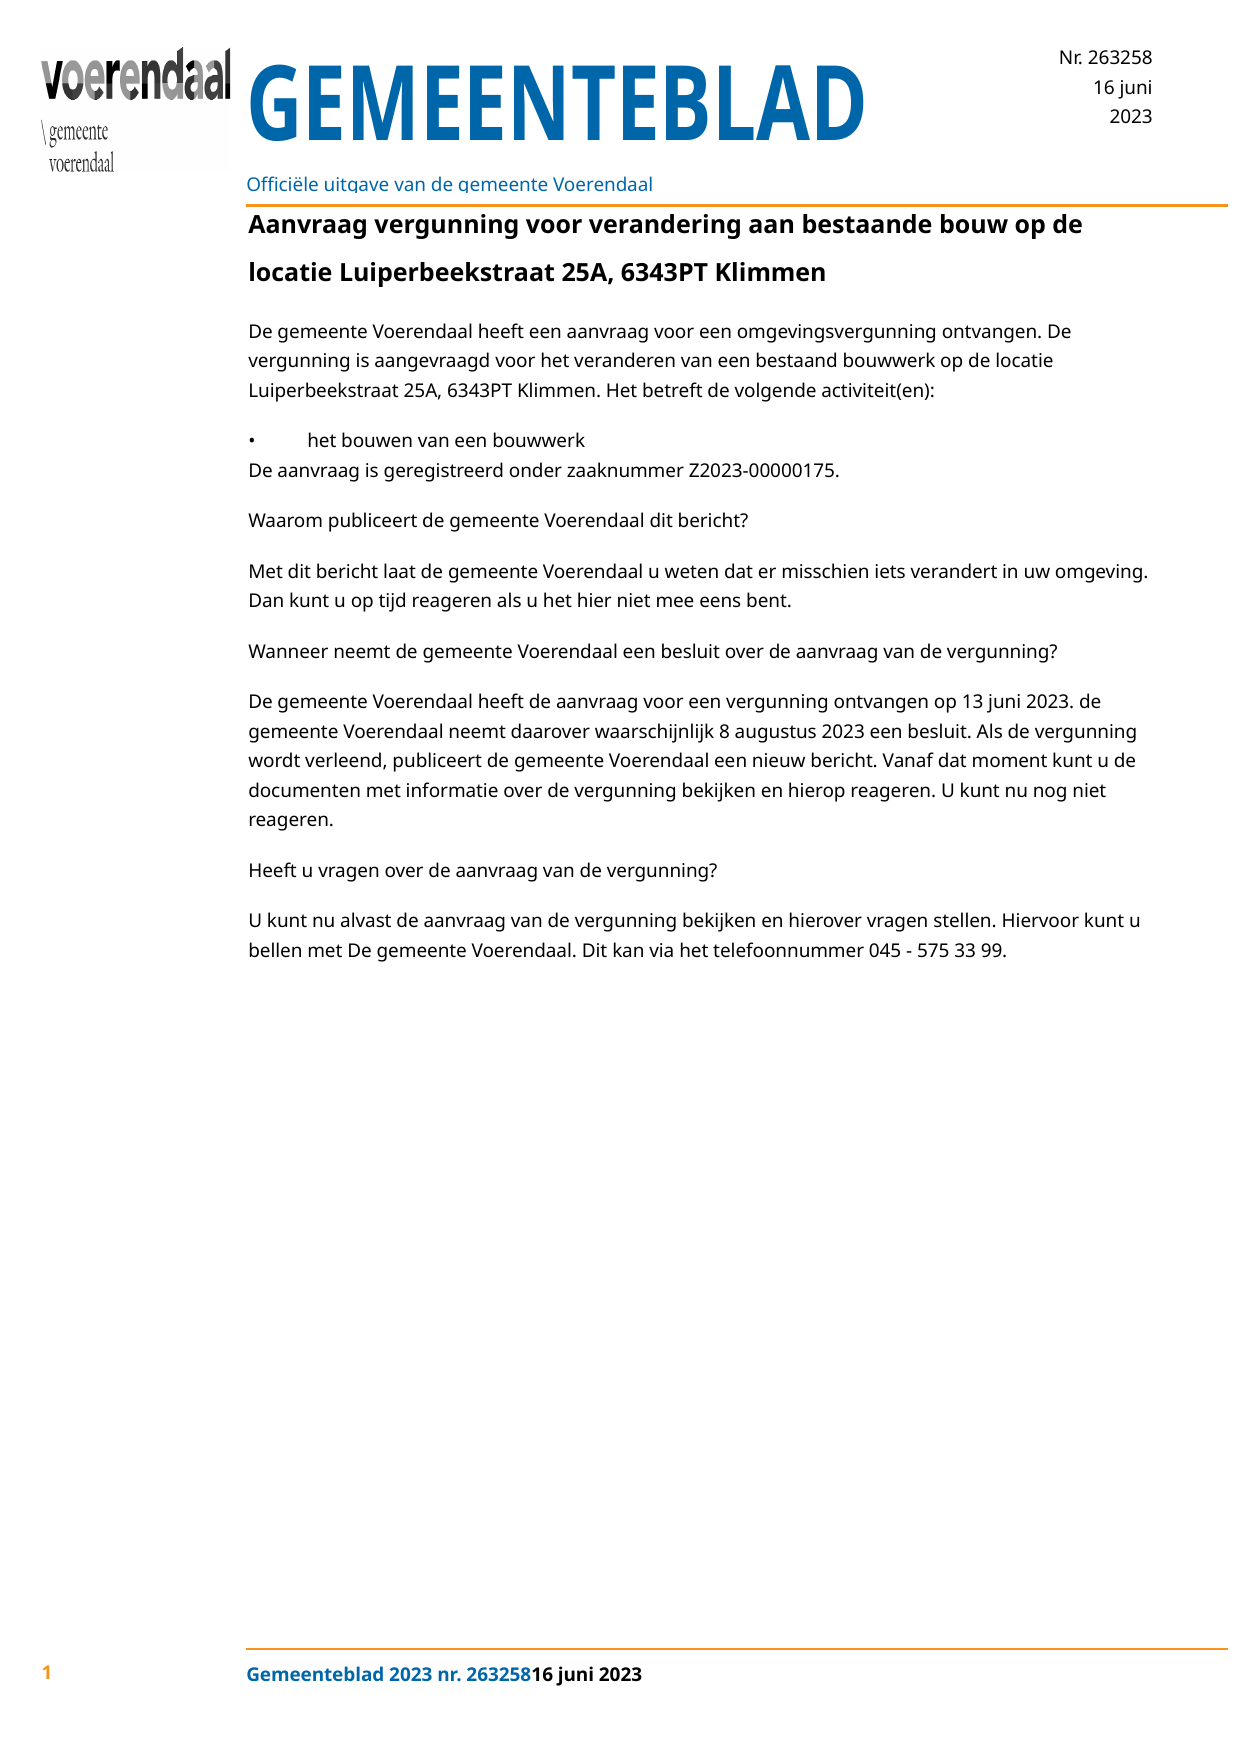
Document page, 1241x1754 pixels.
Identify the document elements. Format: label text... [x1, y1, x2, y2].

text De gemeente Voerendaal heeft de aanvraag voor een vergunning ontvangen op 13 juni 2023. de gemeente Voerendaal neemt daarover waarschijnlijk 8 augustus 2023 een besluit. Als de vergunning wordt verleend, publiceert de gemeente Voerendaal een nieuw bericht. Vanaf dat moment kunt u de documenten met informatie over de vergunning bekijken en hierop reageren. U kunt nu nog niet reageren. [248, 688, 1152, 832]
text De aanvraag is geregistreerd onder zaaknummer Z2023-00000175. [248, 457, 1152, 483]
text Waarom publiceert de gemeente Voerendaal dit bericht? [248, 507, 1152, 533]
text Aanvraag vergunning voor verandering aan bestaande bouw op de locatie Luiperbeekstraat 25A, 6343PT Klimmen [248, 207, 1152, 288]
text Wanneer neemt de gemeente Voerendaal een besluit over de aanvraag van de vergunning? [248, 638, 1152, 664]
text Heeft u vragen over de aanvraag van de vergunning? [248, 857, 1152, 883]
text U kunt nu alvast de aanvraag van de vergunning bekijken en hierover vragen stellen. Hiervoor kunt u bellen met De gemeente Voerendaal. Dit kan via het telefoonnummer 045 - 575 33 99. [248, 907, 1152, 963]
list het bouwen van een bouwwerk [248, 427, 1152, 453]
picture [41, 47, 231, 172]
text De gemeente Voerendaal heeft een aanvraag voor een omgevingsvergunning ontvangen. De vergunning is aangevraagd voor het veranderen van een bestaand bouwwerk op de locatie Luiperbeekstraat 25A, 6343PT Klimmen. Het betreft de volgende activiteit(en): [248, 318, 1152, 403]
text Met dit bericht laat de gemeente Voerendaal u weten dat er misschien iets verandert in uw omgeving. Dan kunt u op tijd reageren als u het hier niet mee eens bent. [248, 558, 1152, 613]
